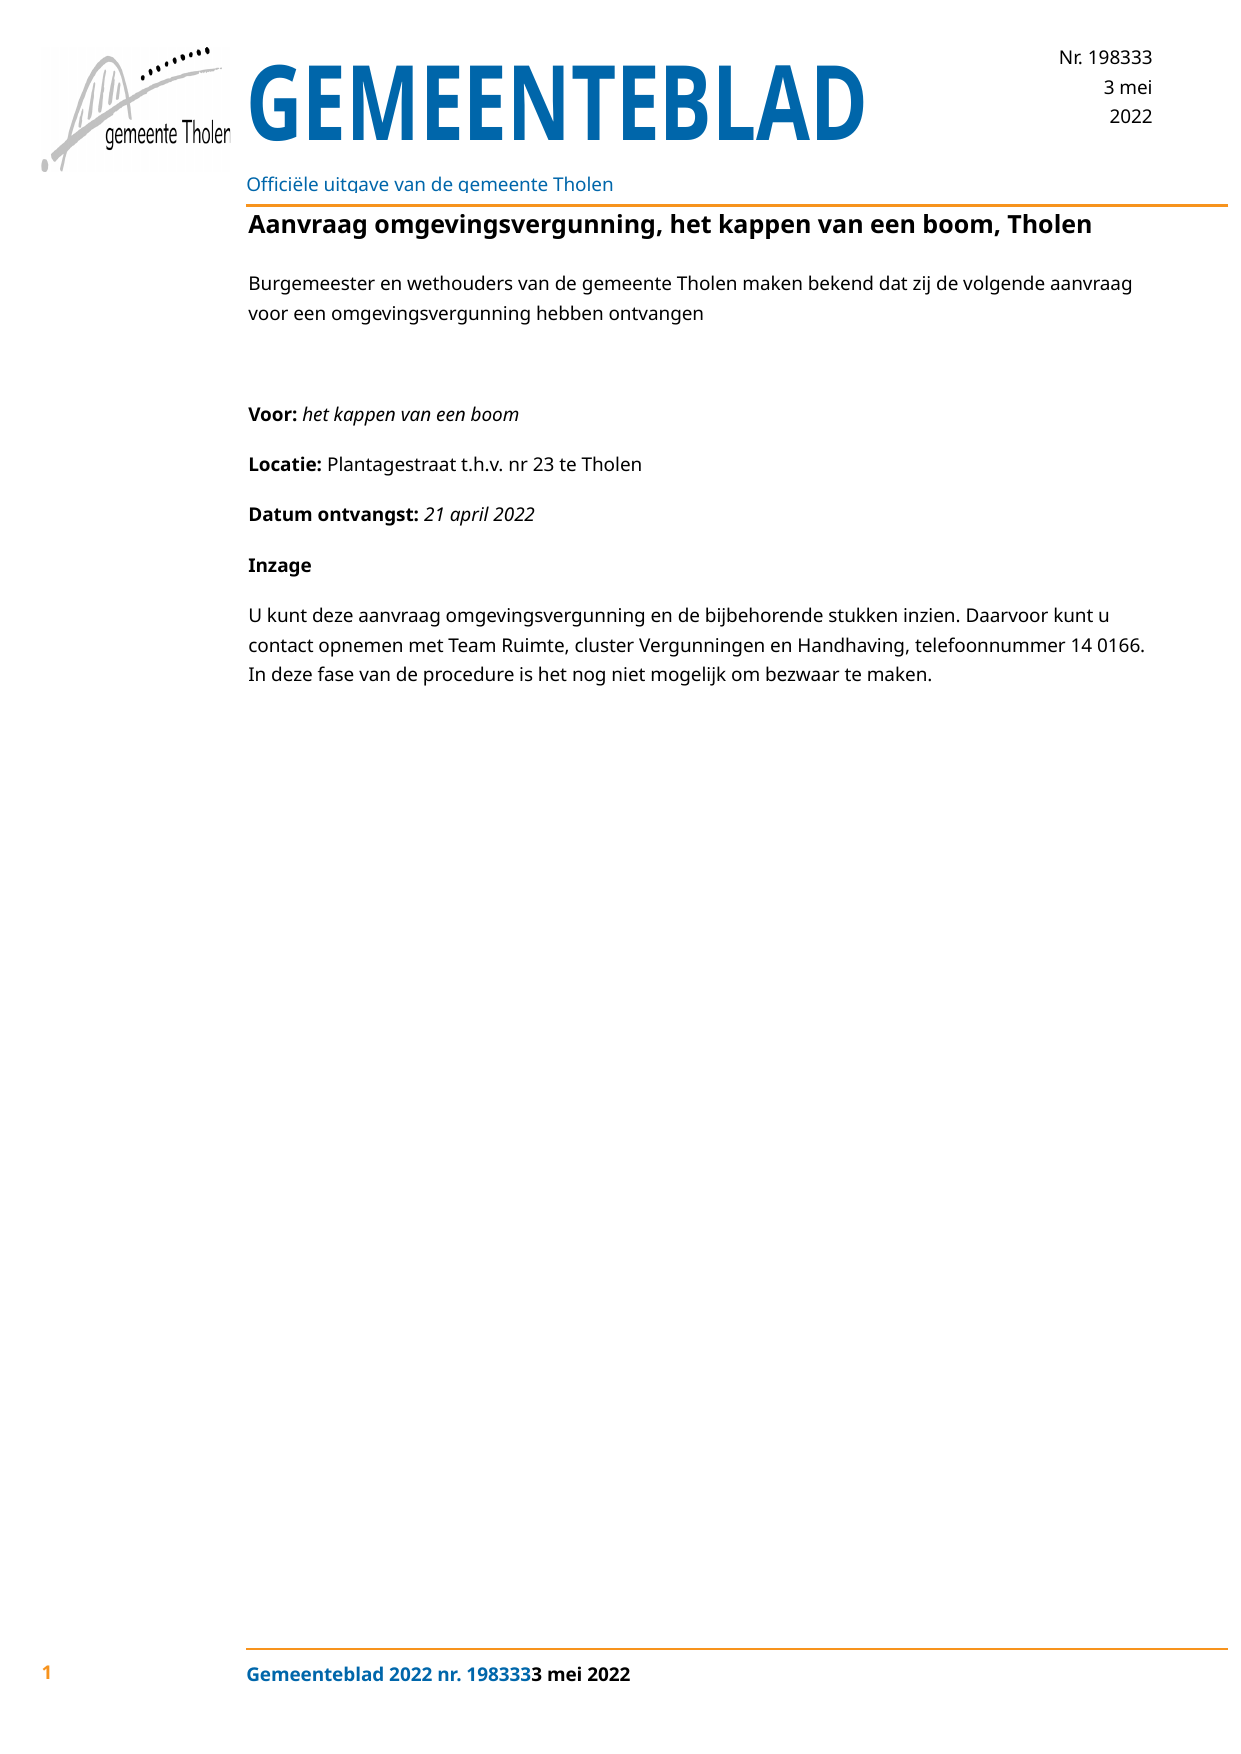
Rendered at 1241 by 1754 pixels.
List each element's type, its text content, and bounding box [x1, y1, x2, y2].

text U kunt deze aanvraag omgevingsvergunning en de bijbehorende stukken inzien. Daarvoor kunt u contact opnemen met Team Ruimte, cluster Vergunningen en Handhaving, telefoonnummer 14 0166. In deze fase van de procedure is het nog niet mogelijk om bezwaar te maken. [248, 602, 1152, 687]
text Inzage [248, 552, 1152, 578]
text Burgemeester en wethouders van de gemeente Tholen maken bekend dat zij de volgende aanvraag voor een omgevingsvergunning hebben ontvangen [248, 270, 1152, 326]
picture [41, 47, 231, 172]
text Aanvraag omgevingsvergunning, het kappen van een boom, Tholen [248, 207, 1152, 241]
text Locatie: Plantagestraat t.h.v. nr 23 te Tholen [248, 451, 1152, 477]
text Datum ontvangst: 21 april 2022 [248, 502, 1152, 527]
text Voor: het kappen van een boom [248, 401, 1152, 426]
